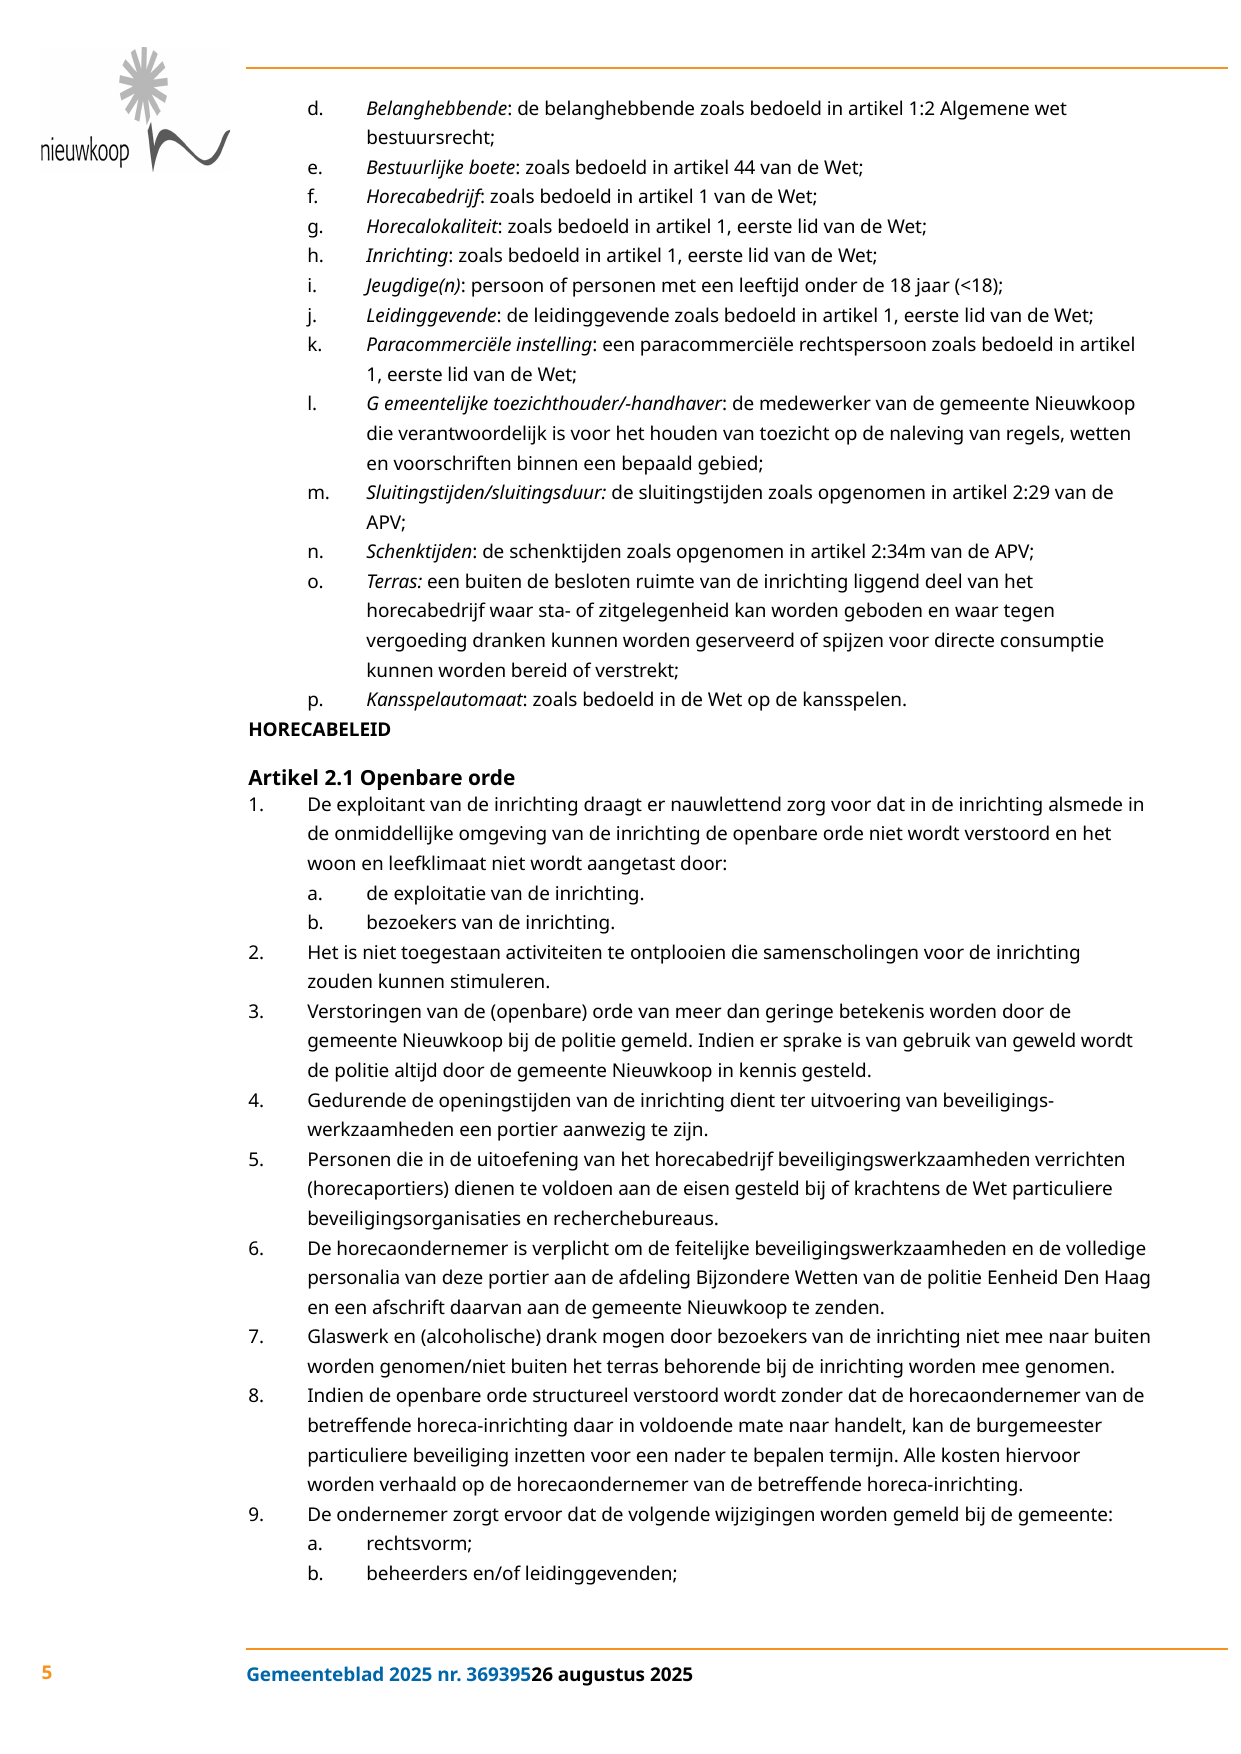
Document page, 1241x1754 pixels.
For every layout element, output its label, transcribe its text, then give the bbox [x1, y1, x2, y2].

list de exploitatie van de inrichting. [307, 880, 1152, 906]
text Artikel 2.1 Openbare orde [248, 763, 1152, 791]
list Horecabedrijf: zoals bedoeld in artikel 1 van de Wet; [307, 183, 1152, 209]
list Belanghebbende: de belanghebbende zoals bedoeld in artikel 1:2 Algemene wet bestuursrecht; [307, 95, 1152, 150]
list Sluitingstijden/sluitingsduur: de sluitingstijden zoals opgenomen in artikel 2:29 van de APV; [307, 479, 1152, 535]
list Kansspelautomaat: zoals bedoeld in de Wet op de kansspelen. [307, 686, 1152, 712]
list G emeentelijke toezichthouder/-handhaver: de medewerker van de gemeente Nieuwkoop die verantwoordelijk is voor het houden van toezicht op de naleving van regels, wetten en voorschriften binnen een bepaald gebied; [307, 391, 1152, 476]
text HORECABELEID [248, 716, 1152, 742]
list Horecalokaliteit: zoals bedoeld in artikel 1, eerste lid van de Wet; [307, 213, 1152, 239]
list Personen die in de uitoefening van het horecabedrijf beveiligingswerkzaamheden verrichten (horecaportiers) dienen te voldoen aan de eisen gesteld bij of krachtens de Wet particuliere beveiligingsorganisaties en recherchebureaus. [248, 1146, 1152, 1231]
list Glaswerk en (alcoholische) drank mogen door bezoekers van de inrichting niet mee naar buiten worden genomen/niet buiten het terras behorende bij de inrichting worden mee genomen. [248, 1323, 1152, 1379]
list bezoekers van de inrichting. [307, 909, 1152, 935]
list Verstoringen van de (openbare) orde van meer dan geringe betekenis worden door de gemeente Nieuwkoop bij de politie gemeld. Indien er sprake is van gebruik van geweld wordt de politie altijd door de gemeente Nieuwkoop in kennis gesteld. [248, 998, 1152, 1083]
list Indien de openbare orde structureel verstoord wordt zonder dat de horecaondernemer van de betreffende horeca-inrichting daar in voldoende mate naar handelt, kan de burgemeester particuliere beveiliging inzetten voor een nader te bepalen termijn. Alle kosten hiervoor worden verhaald op de horecaondernemer van de betreffende horeca-inrichting. [248, 1383, 1152, 1497]
list Jeugdige(n): persoon of personen met een leeftijd onder de 18 jaar (<18); [307, 272, 1152, 298]
list Het is niet toegestaan activiteiten te ontplooien die samenscholingen voor de inrichting zouden kunnen stimuleren. [248, 939, 1152, 994]
list Leidinggevende: de leidinggevende zoals bedoeld in artikel 1, eerste lid van de Wet; [307, 302, 1152, 328]
list Gedurende de openingstijden van de inrichting dient ter uitvoering van beveiligings-werkzaamheden een portier aanwezig te zijn. [248, 1087, 1152, 1142]
list De exploitant van de inrichting draagt er nauwlettend zorg voor dat in de inrichting alsmede in de onmiddellijke omgeving van de inrichting de openbare orde niet wordt verstoord en het woon en leefklimaat niet wordt aangetast door: [248, 791, 1152, 876]
list Paracommerciële instelling: een paracommerciële rechtspersoon zoals bedoeld in artikel 1, eerste lid van de Wet; [307, 331, 1152, 387]
list Terras: een buiten de besloten ruimte van de inrichting liggend deel van het horecabedrijf waar sta- of zitgelegenheid kan worden geboden en waar tegen vergoeding dranken kunnen worden geserveerd of spijzen voor directe consumptie kunnen worden bereid of verstrekt; [307, 568, 1152, 683]
list De ondernemer zorgt ervoor dat de volgende wijzigingen worden gemeld bij de gemeente: [248, 1501, 1152, 1527]
list rechtsvorm; [307, 1531, 1152, 1556]
picture [41, 47, 231, 172]
list beheerders en/of leidinggevenden; [307, 1560, 1152, 1586]
list Inrichting: zoals bedoeld in artikel 1, eerste lid van de Wet; [307, 243, 1152, 268]
list De horecaondernemer is verplicht om de feitelijke beveiligingswerkzaamheden en de volledige personalia van deze portier aan de afdeling Bijzondere Wetten van de politie Eenheid Den Haag en een afschrift daarvan aan de gemeente Nieuwkoop te zenden. [248, 1235, 1152, 1320]
list Schenktijden: de schenktijden zoals opgenomen in artikel 2:34m van de APV; [307, 538, 1152, 564]
list Bestuurlijke boete: zoals bedoeld in artikel 44 van de Wet; [307, 154, 1152, 180]
